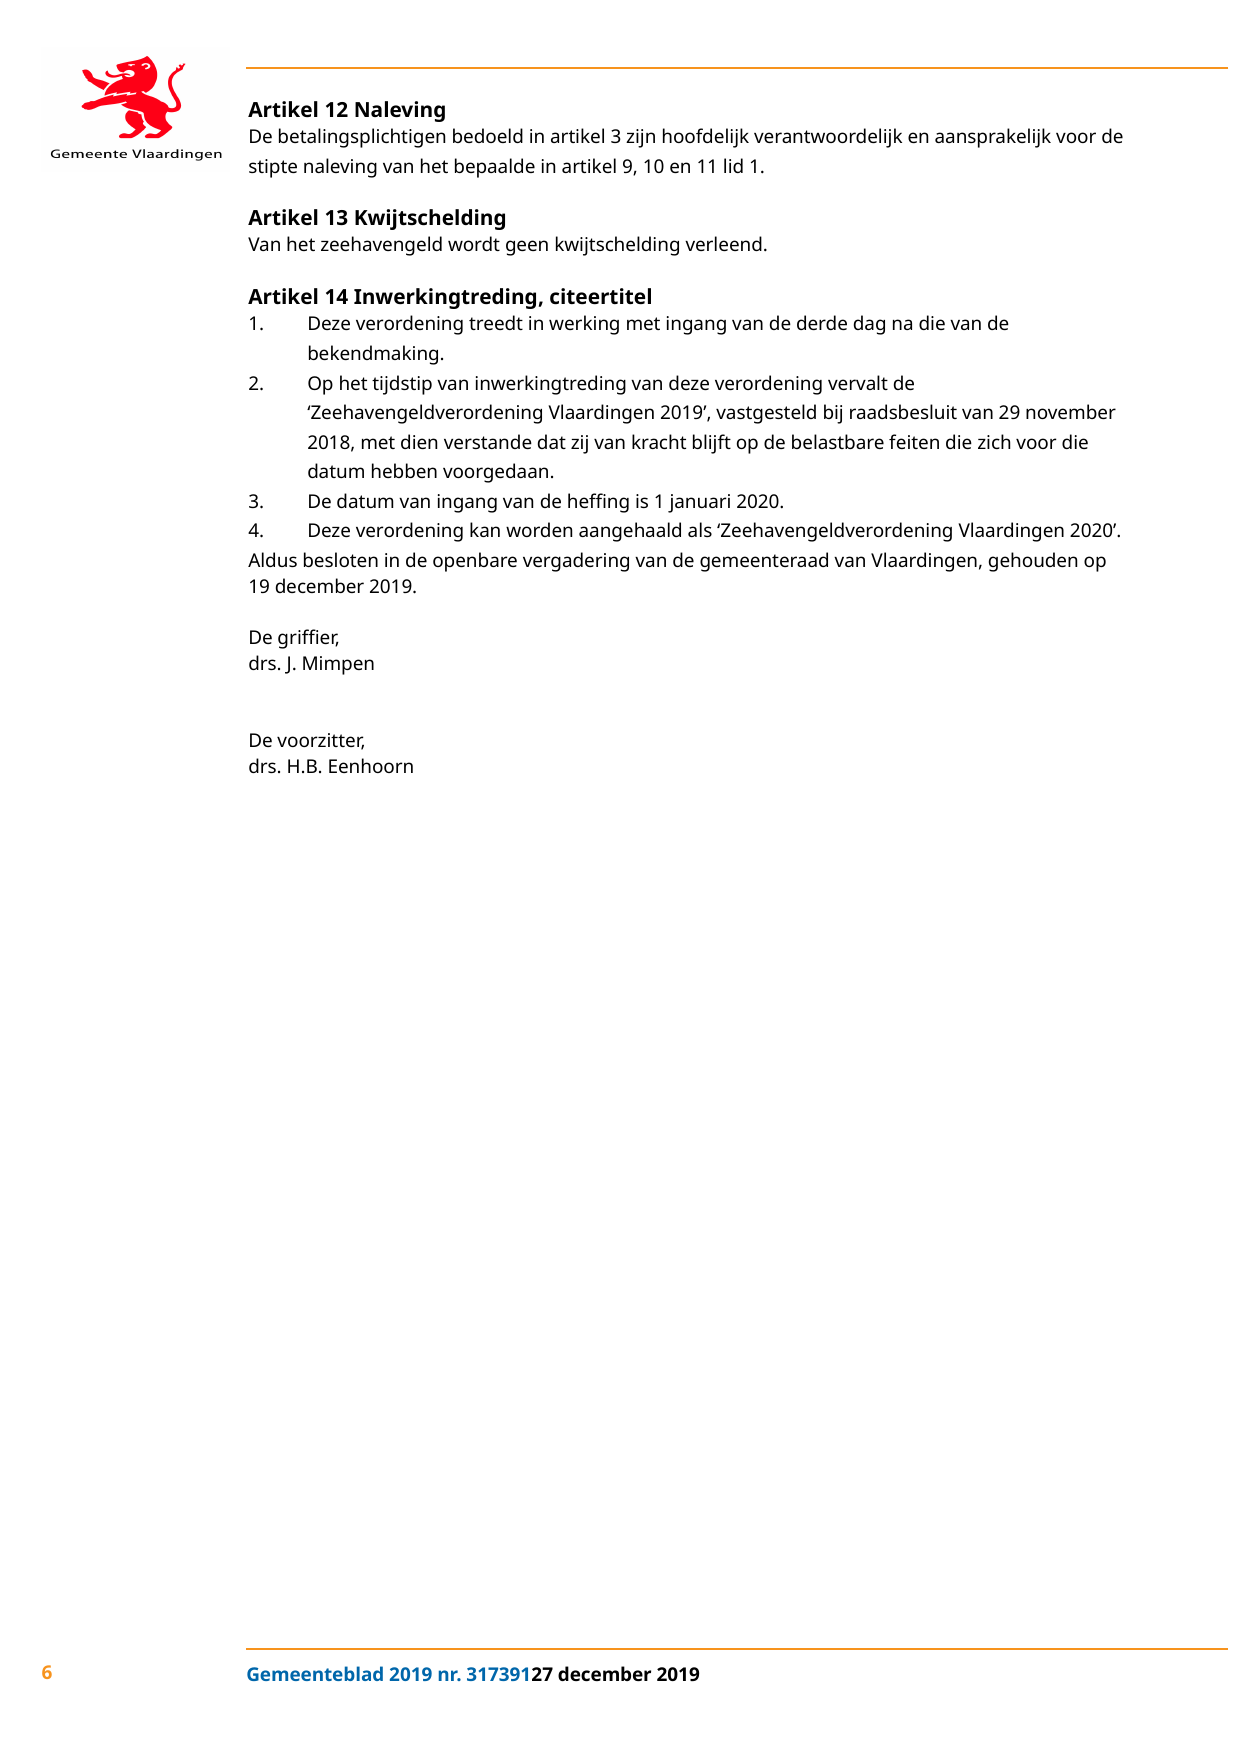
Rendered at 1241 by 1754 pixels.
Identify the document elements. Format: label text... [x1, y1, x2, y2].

picture [41, 47, 231, 172]
text De griffier, [248, 624, 1152, 650]
text Van het zeehavengeld wordt geen kwijtschelding verleend. [248, 232, 1152, 257]
list Deze verordening kan worden aangehaald als ‘Zeehavengeldverordening Vlaardingen 2020’. [248, 518, 1152, 543]
text Artikel 13 Kwijtschelding [248, 203, 1152, 232]
list De datum van ingang van de heffing is 1 januari 2020. [248, 488, 1152, 514]
text drs. H.B. Eenhoorn [248, 753, 1152, 779]
text Artikel 12 Naleving [248, 95, 1152, 123]
text Aldus besloten in de openbare vergadering van de gemeenteraad van Vlaardingen, gehouden op [248, 547, 1152, 573]
list Deze verordening treedt in werking met ingang van de derde dag na die van de bekendmaking. [248, 311, 1152, 366]
text Artikel 14 Inwerkingtreding, citeertitel [248, 282, 1152, 311]
text De betalingsplichtigen bedoeld in artikel 3 zijn hoofdelijk verantwoordelijk en aansprakelijk voor de stipte naleving van het bepaalde in artikel 9, 10 en 11 lid 1. [248, 123, 1152, 178]
list Op het tijdstip van inwerkingtreding van deze verordening vervalt de ‘Zeehavengeldverordening Vlaardingen 2019’, vastgesteld bij raadsbesluit van 29 november 2018, met dien verstande dat zij van kracht blijft op de belastbare feiten die zich voor die datum hebben voorgedaan. [248, 370, 1152, 484]
text De voorzitter, [248, 727, 1152, 753]
text drs. J. Mimpen [248, 650, 1152, 676]
text 19 december 2019. [248, 573, 1152, 599]
